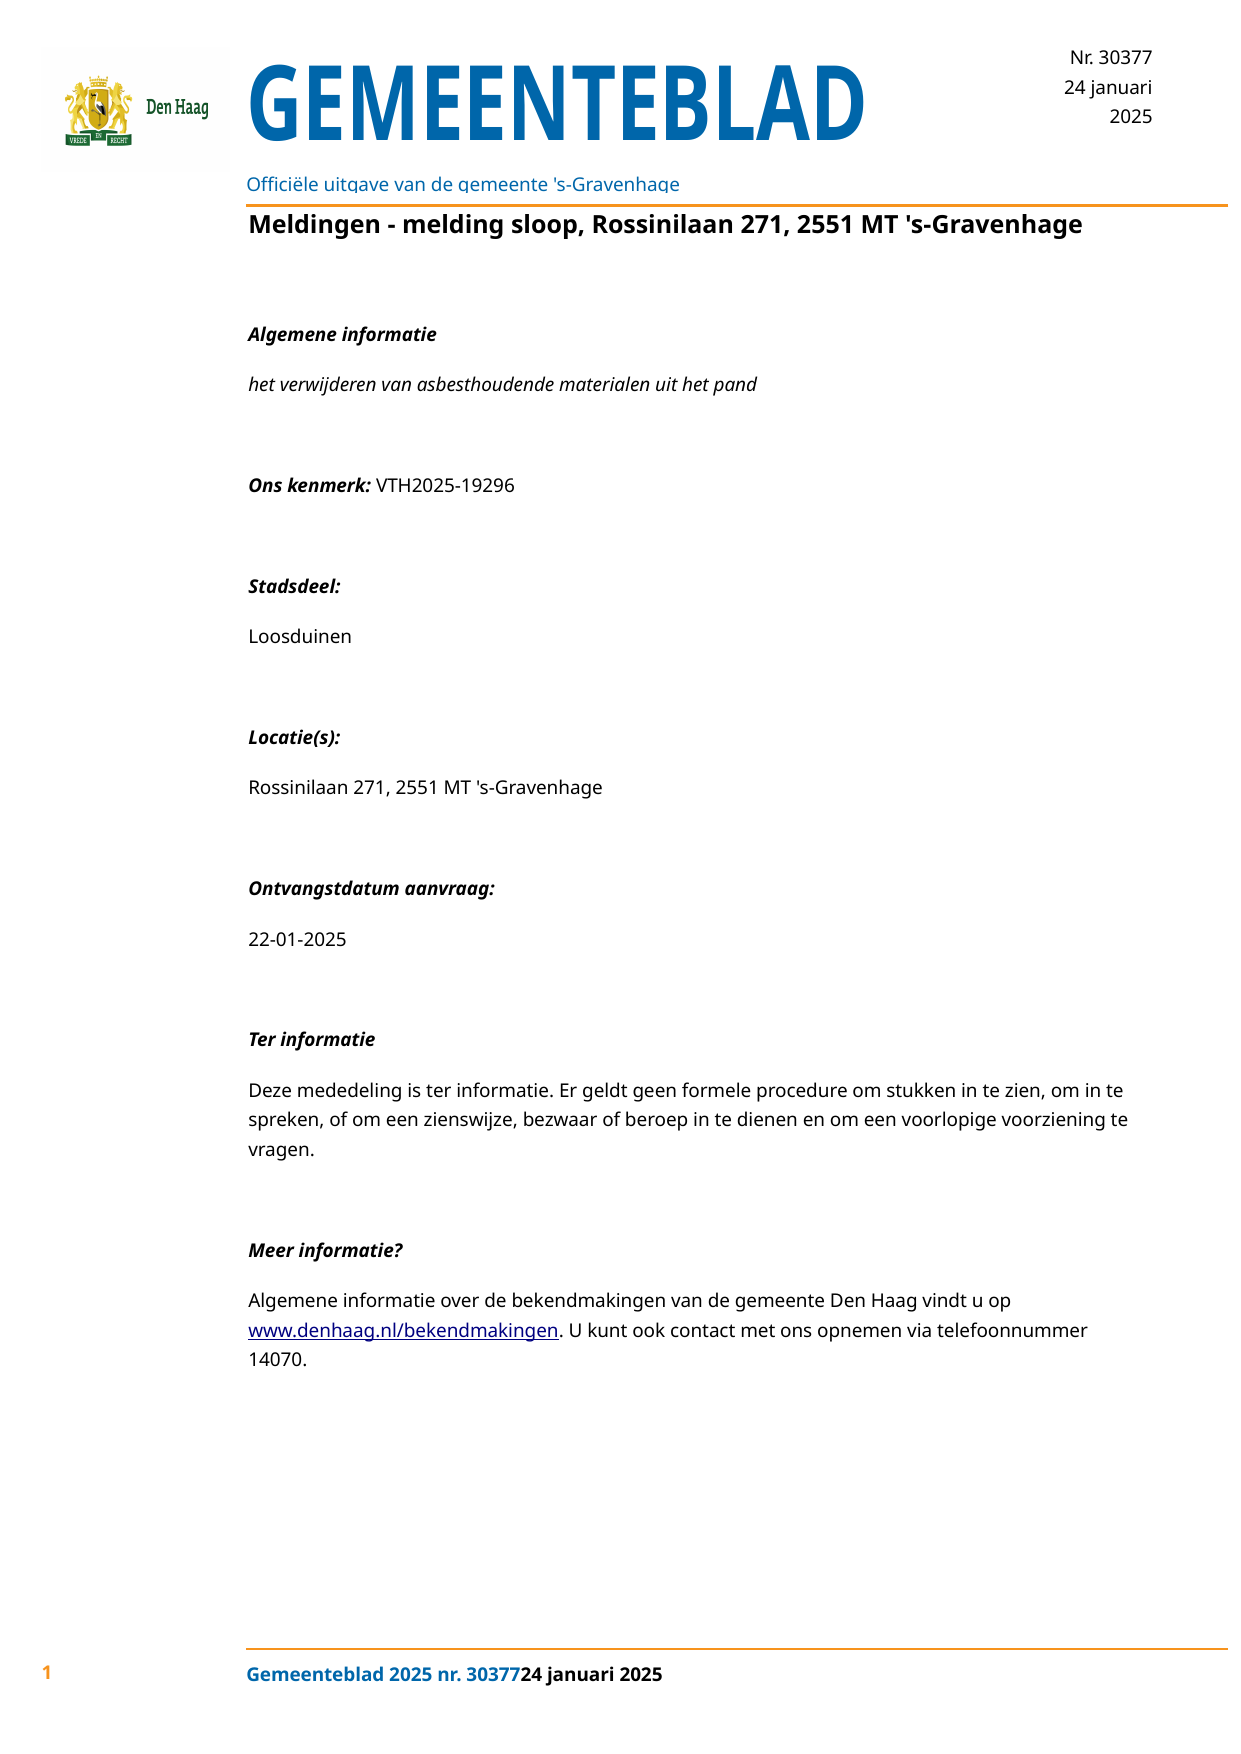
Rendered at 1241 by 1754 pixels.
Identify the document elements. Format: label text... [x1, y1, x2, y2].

text Stadsdeel: [248, 573, 1152, 598]
text Loosduinen [248, 623, 1152, 649]
text Meldingen - melding sloop, Rossinilaan 271, 2551 MT 's-Gravenhage [248, 207, 1152, 241]
text Ter informatie [248, 1027, 1152, 1052]
text Rossinilaan 271, 2551 MT 's-Gravenhage [248, 774, 1152, 800]
text 22-01-2025 [248, 926, 1152, 951]
text Locatie(s): [248, 724, 1152, 750]
text Ons kenmerk: VTH2025-19296 [248, 472, 1152, 498]
text Ontvangstdatum aanvraag: [248, 875, 1152, 901]
text Algemene informatie over de bekendmakingen van de gemeente Den Haag vindt u op www.denhaag.nl/bekendmakingen. U kunt ook contact met ons opnemen via telefoonnummer 14070. [248, 1287, 1152, 1372]
text Deze mededeling is ter informatie. Er geldt geen formele procedure om stukken in te zien, om in te spreken, of om een zienswijze, bezwaar of beroep in te dienen en om een voorlopige voorziening te vragen. [248, 1077, 1152, 1162]
text Algemene informatie [248, 321, 1152, 346]
picture [41, 47, 231, 172]
text het verwijderen van asbesthoudende materialen uit het pand [248, 371, 1152, 397]
text Meer informatie? [248, 1237, 1152, 1263]
